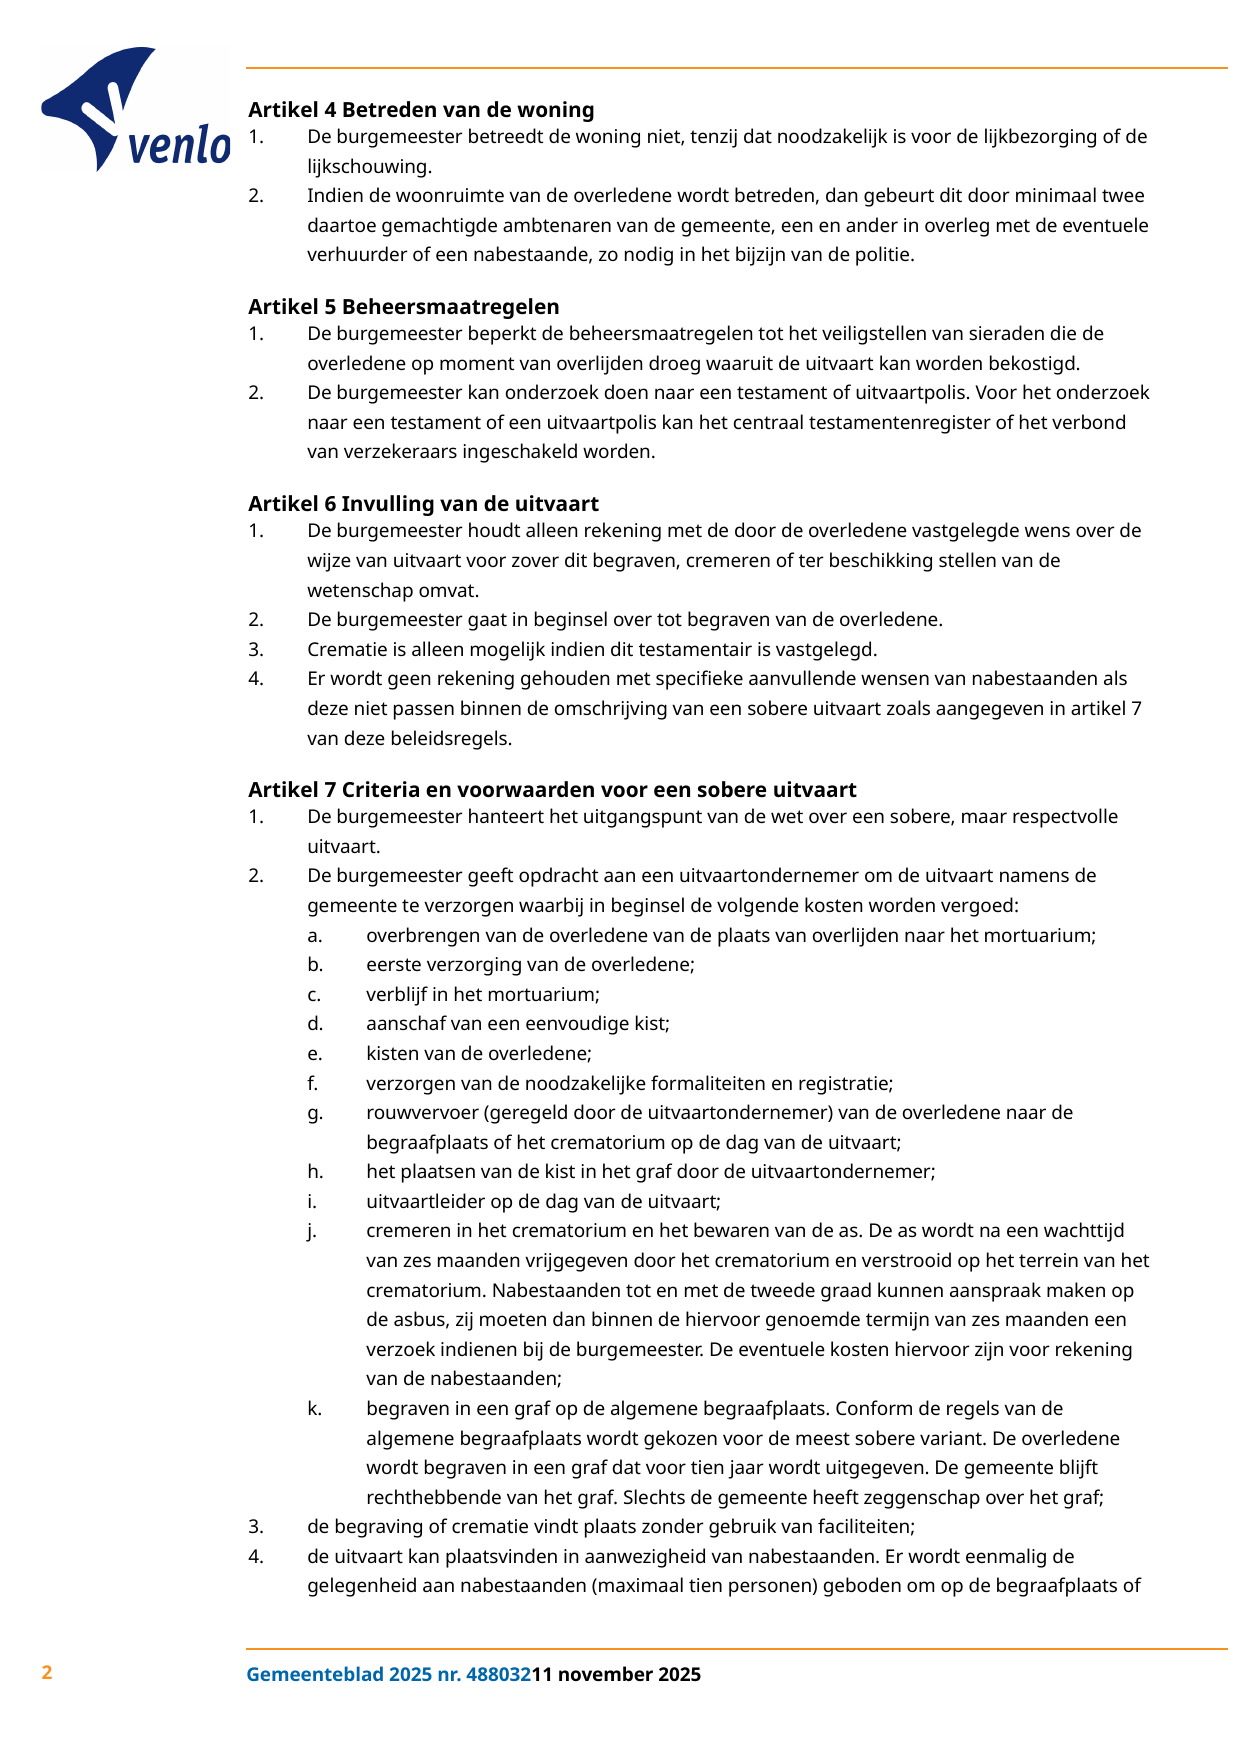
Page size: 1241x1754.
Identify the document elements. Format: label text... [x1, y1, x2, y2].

list eerste verzorging van de overledene; [307, 951, 1152, 977]
list de uitvaart kan plaatsvinden in aanwezigheid van nabestaanden. Er wordt eenmalig de gelegenheid aan nabestaanden (maximaal tien personen) geboden om op de begraafplaats of [248, 1543, 1152, 1598]
text Artikel 7 Criteria en voorwaarden voor een sobere uitvaart [248, 775, 1152, 803]
list aanschaf van een eenvoudige kist; [307, 1011, 1152, 1036]
list De burgemeester geeft opdracht aan een uitvaartondernemer om de uitvaart namens de gemeente te verzorgen waarbij in beginsel de volgende kosten worden vergoed: [248, 863, 1152, 918]
list het plaatsen van de kist in het graf door de uitvaartondernemer; [307, 1158, 1152, 1184]
text Artikel 4 Betreden van de woning [248, 95, 1152, 123]
list verblijf in het mortuarium; [307, 981, 1152, 1007]
picture [41, 47, 231, 172]
list de begraving of crematie vindt plaats zonder gebruik van faciliteiten; [248, 1513, 1152, 1539]
list De burgemeester houdt alleen rekening met de door de overledene vastgelegde wens over de wijze van uitvaart voor zover dit begraven, cremeren of ter beschikking stellen van de wetenschap omvat. [248, 518, 1152, 602]
list De burgemeester beperkt de beheersmaatregelen tot het veiligstellen van sieraden die de overledene op moment van overlijden droeg waaruit de uitvaart kan worden bekostigd. [248, 320, 1152, 376]
list Crematie is alleen mogelijk indien dit testamentair is vastgelegd. [248, 636, 1152, 662]
list verzorgen van de noodzakelijke formaliteiten en registratie; [307, 1070, 1152, 1096]
list De burgemeester gaat in beginsel over tot begraven van de overledene. [248, 606, 1152, 632]
list begraven in een graf op de algemene begraafplaats. Conform de regels van de algemene begraafplaats wordt gekozen voor de meest sobere variant. De overledene wordt begraven in een graf dat voor tien jaar wordt uitgegeven. De gemeente blijft rechthebbende van het graf. Slechts de gemeente heeft zeggenschap over het graf; [307, 1395, 1152, 1510]
list Er wordt geen rekening gehouden met specifieke aanvullende wensen van nabestaanden als deze niet passen binnen de omschrijving van een sobere uitvaart zoals aangegeven in artikel 7 van deze beleidsregels. [248, 666, 1152, 750]
list cremeren in het crematorium en het bewaren van de as. De as wordt na een wachttijd van zes maanden vrijgegeven door het crematorium en verstrooid op het terrein van het crematorium. Nabestaanden tot en met de tweede graad kunnen aanspraak maken op de asbus, zij moeten dan binnen de hiervoor genoemde termijn van zes maanden een verzoek indienen bij de burgemeester. De eventuele kosten hiervoor zijn voor rekening van de nabestaanden; [307, 1218, 1152, 1391]
text Artikel 5 Beheersmaatregelen [248, 292, 1152, 320]
list De burgemeester betreedt de woning niet, tenzij dat noodzakelijk is voor de lijkbezorging of de lijkschouwing. [248, 123, 1152, 178]
list kisten van de overledene; [307, 1040, 1152, 1066]
list overbrengen van de overledene van de plaats van overlijden naar het mortuarium; [307, 922, 1152, 948]
list rouwvervoer (geregeld door de uitvaartondernemer) van de overledene naar de begraafplaats of het crematorium op de dag van de uitvaart; [307, 1099, 1152, 1155]
list De burgemeester kan onderzoek doen naar een testament of uitvaartpolis. Voor het onderzoek naar een testament of een uitvaartpolis kan het centraal testamentenregister of het verbond van verzekeraars ingeschakeld worden. [248, 379, 1152, 464]
list uitvaartleider op de dag van de uitvaart; [307, 1188, 1152, 1214]
text Artikel 6 Invulling van de uitvaart [248, 489, 1152, 518]
list Indien de woonruimte van de overledene wordt betreden, dan gebeurt dit door minimaal twee daartoe gemachtigde ambtenaren van de gemeente, een en ander in overleg met de eventuele verhuurder of een nabestaande, zo nodig in het bijzijn van de politie. [248, 182, 1152, 267]
list De burgemeester hanteert het uitgangspunt van de wet over een sobere, maar respectvolle uitvaart. [248, 803, 1152, 859]
